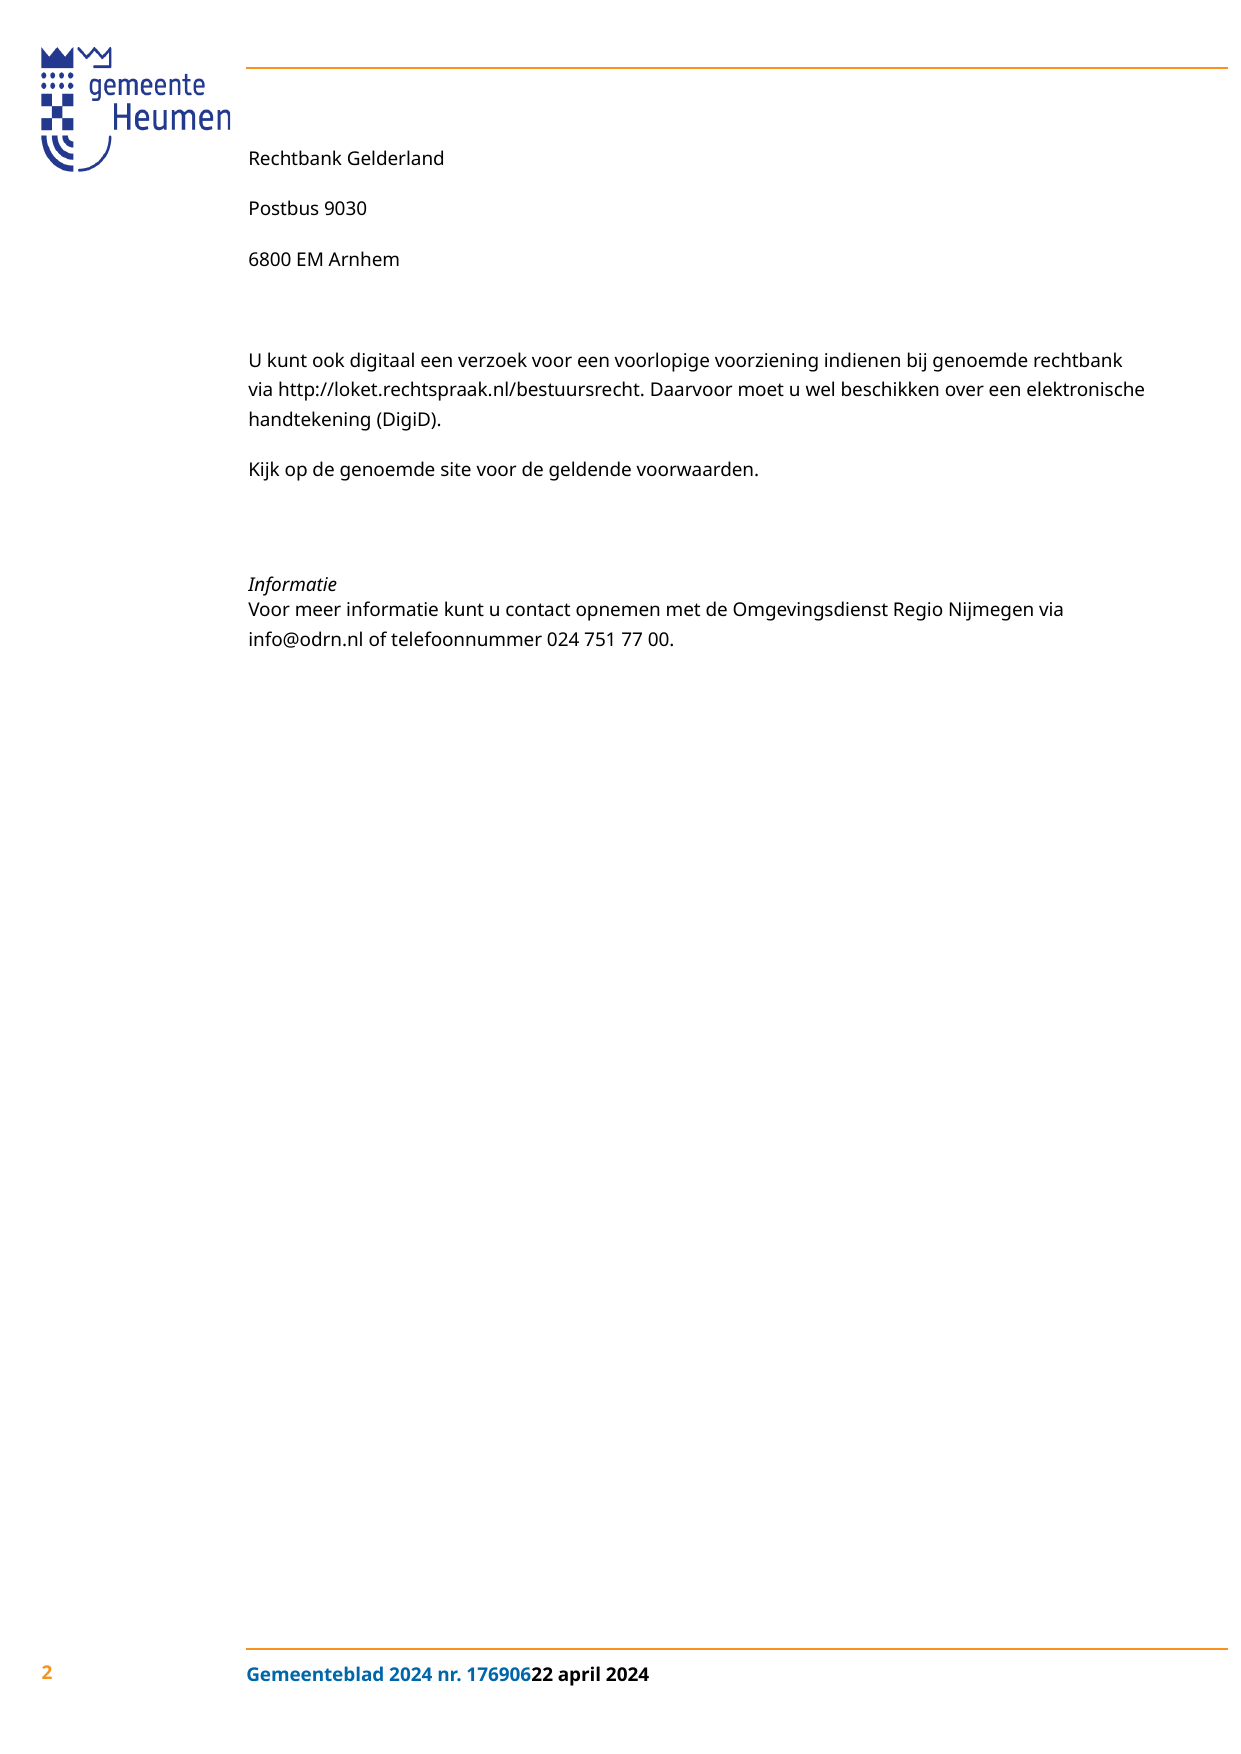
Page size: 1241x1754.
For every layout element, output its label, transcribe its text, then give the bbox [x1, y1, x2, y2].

text Voor meer informatie kunt u contact opnemen met de Omgevingsdienst Regio Nijmegen via info@odrn.nl of telefoonnummer 024 751 77 00. [248, 597, 1152, 652]
text 6800 EM Arnhem [248, 246, 1152, 272]
text Rechtbank Gelderland [248, 145, 1152, 171]
text Kijk op de genoemde site voor de geldende voorwaarden. [248, 456, 1152, 482]
text U kunt ook digitaal een verzoek voor een voorlopige voorziening indienen bij genoemde rechtbank via http://loket.rechtspraak.nl/bestuursrecht. Daarvoor moet u wel beschikken over een elektronische handtekening (DigiD). [248, 347, 1152, 432]
picture [41, 47, 231, 172]
text Postbus 9030 [248, 196, 1152, 221]
text Informatie [248, 571, 1152, 597]
